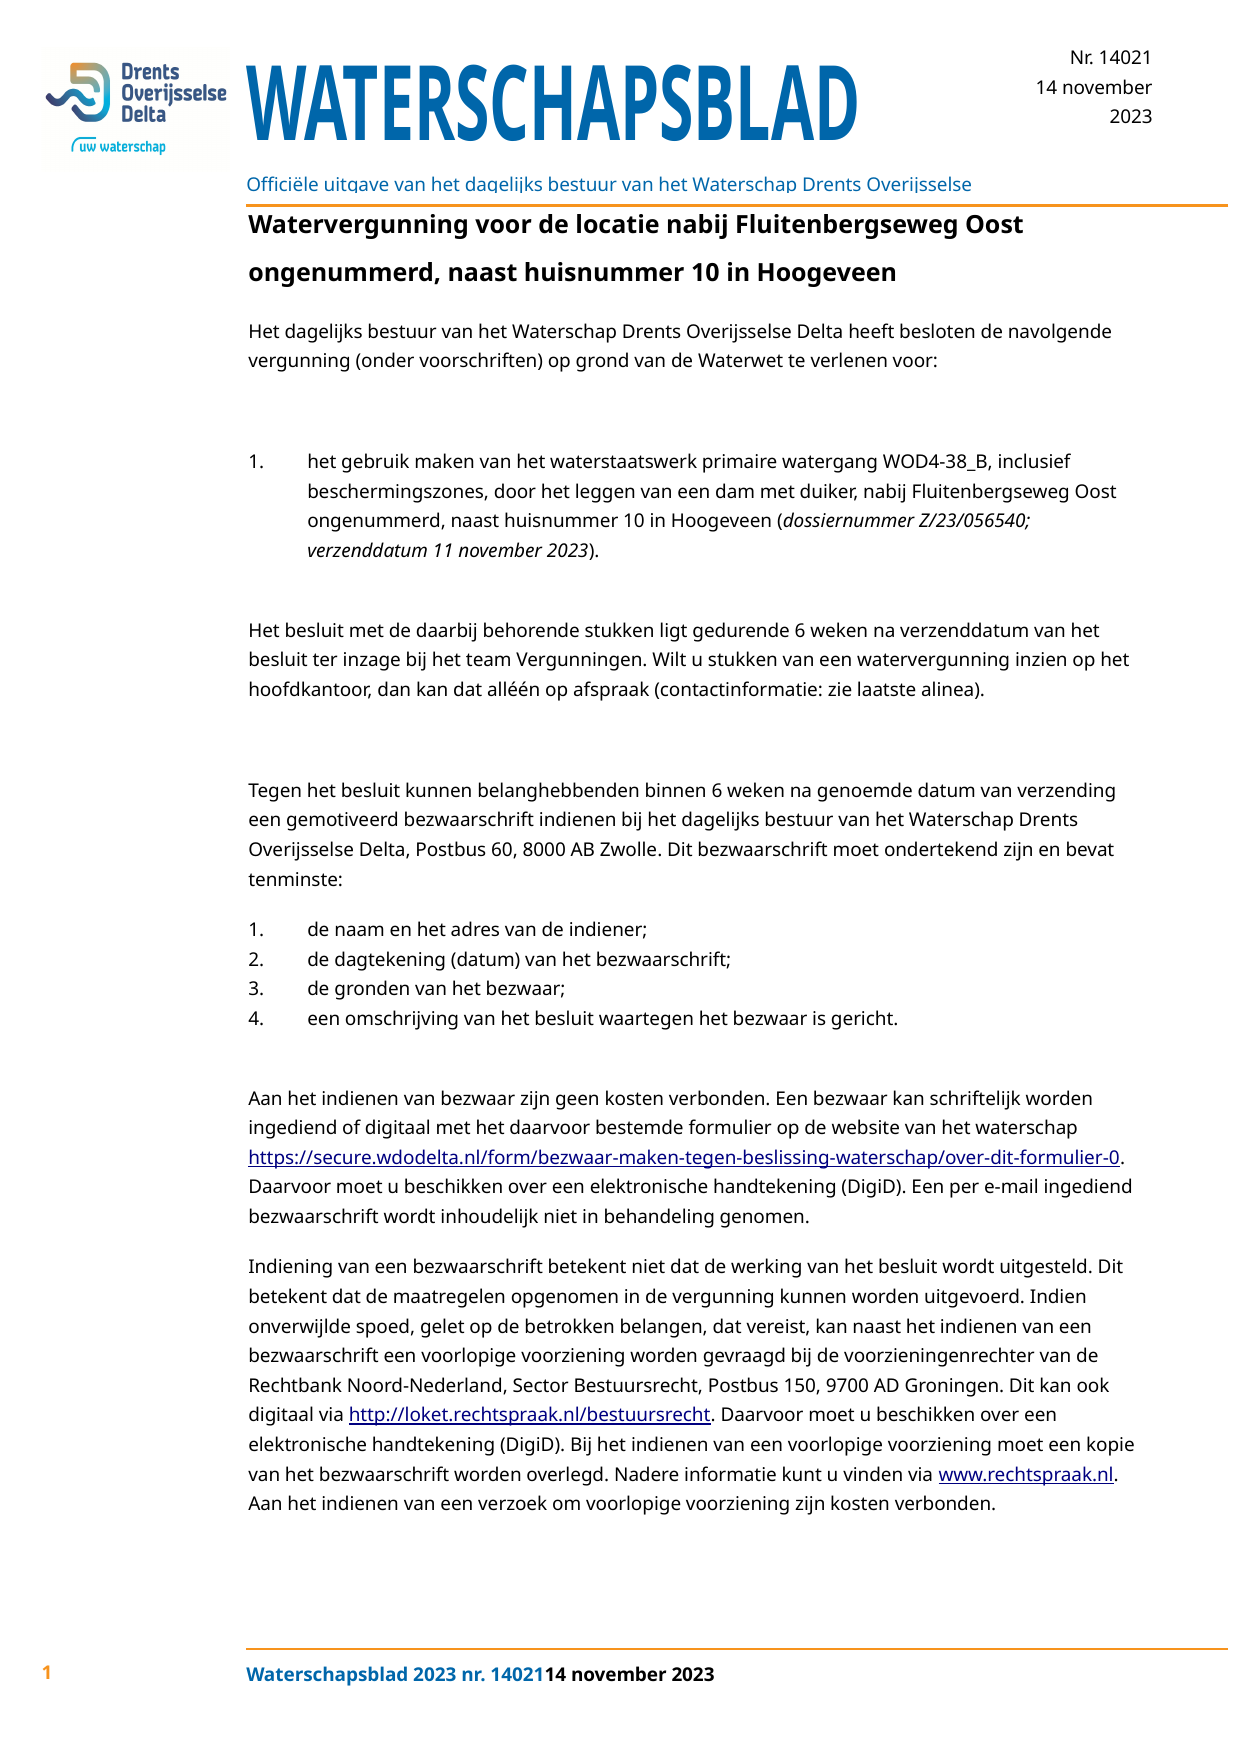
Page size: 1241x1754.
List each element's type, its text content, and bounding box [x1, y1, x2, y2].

list de dagtekening (datum) van het bezwaarschrift; [248, 946, 1152, 972]
list de gronden van het bezwaar; [248, 975, 1152, 1001]
list de naam en het adres van de indiener; [248, 916, 1152, 942]
text Watervergunning voor de locatie nabij Fluitenbergseweg Oost ongenummerd, naast huisnummer 10 in Hoogeveen [248, 207, 1152, 288]
text Tegen het besluit kunnen belanghebbenden binnen 6 weken na genoemde datum van verzending een gemotiveerd bezwaarschrift indienen bij het dagelijks bestuur van het Waterschap Drents Overijsselse Delta, Postbus 60, 8000 AB Zwolle. Dit bezwaarschrift moet ondertekend zijn en bevat tenminste: [248, 777, 1152, 892]
text Het besluit met de daarbij behorende stukken ligt gedurende 6 weken na verzenddatum van het besluit ter inzage bij het team Vergunningen. Wilt u stukken van een watervergunning inzien op het hoofdkantoor, dan kan dat alléén op afspraak (contactinformatie: zie laatste alinea). [248, 617, 1152, 702]
text Indiening van een bezwaarschrift betekent niet dat de werking van het besluit wordt uitgesteld. Dit betekent dat de maatregelen opgenomen in de vergunning kunnen worden uitgevoerd. Indien onverwijlde spoed, gelet op de betrokken belangen, dat vereist, kan naast het indienen van een bezwaarschrift een voorlopige voorziening worden gevraagd bij de voorzieningenrechter van de Rechtbank Noord-Nederland, Sector Bestuursrecht, Postbus 150, 9700 AD Groningen. Dit kan ook digitaal via http://loket.rechtspraak.nl/bestuursrecht. Daarvoor moet u beschikken over een elektronische handtekening (DigiD). Bij het indienen van een voorlopige voorziening moet een kopie van het bezwaarschrift worden overlegd. Nadere informatie kunt u vinden via www.rechtspraak.nl. Aan het indienen van een verzoek om voorlopige voorziening zijn kosten verbonden. [248, 1254, 1152, 1516]
picture [41, 47, 231, 172]
text Aan het indienen van bezwaar zijn geen kosten verbonden. Een bezwaar kan schriftelijk worden ingediend of digitaal met het daarvoor bestemde formulier op de website van het waterschap https://secure.wdodelta.nl/form/bezwaar-maken-tegen-beslissing-waterschap/over-dit-formulier-0. Daarvoor moet u beschikken over een elektronische handtekening (DigiD). Een per e-mail ingediend bezwaarschrift wordt inhoudelijk niet in behandeling genomen. [248, 1085, 1152, 1229]
list het gebruik maken van het waterstaatswerk primaire watergang WOD4-38_B, inclusief beschermingszones, door het leggen van een dam met duiker, nabij Fluitenbergseweg Oost ongenummerd, naast huisnummer 10 in Hoogeveen (dossiernummer Z/23/056540; verzenddatum 11 november 2023). [248, 448, 1152, 563]
list een omschrijving van het besluit waartegen het bezwaar is gericht. [248, 1005, 1152, 1031]
text Het dagelijks bestuur van het Waterschap Drents Overijsselse Delta heeft besloten de navolgende vergunning (onder voorschriften) op grond van de Waterwet te verlenen voor: [248, 318, 1152, 373]
